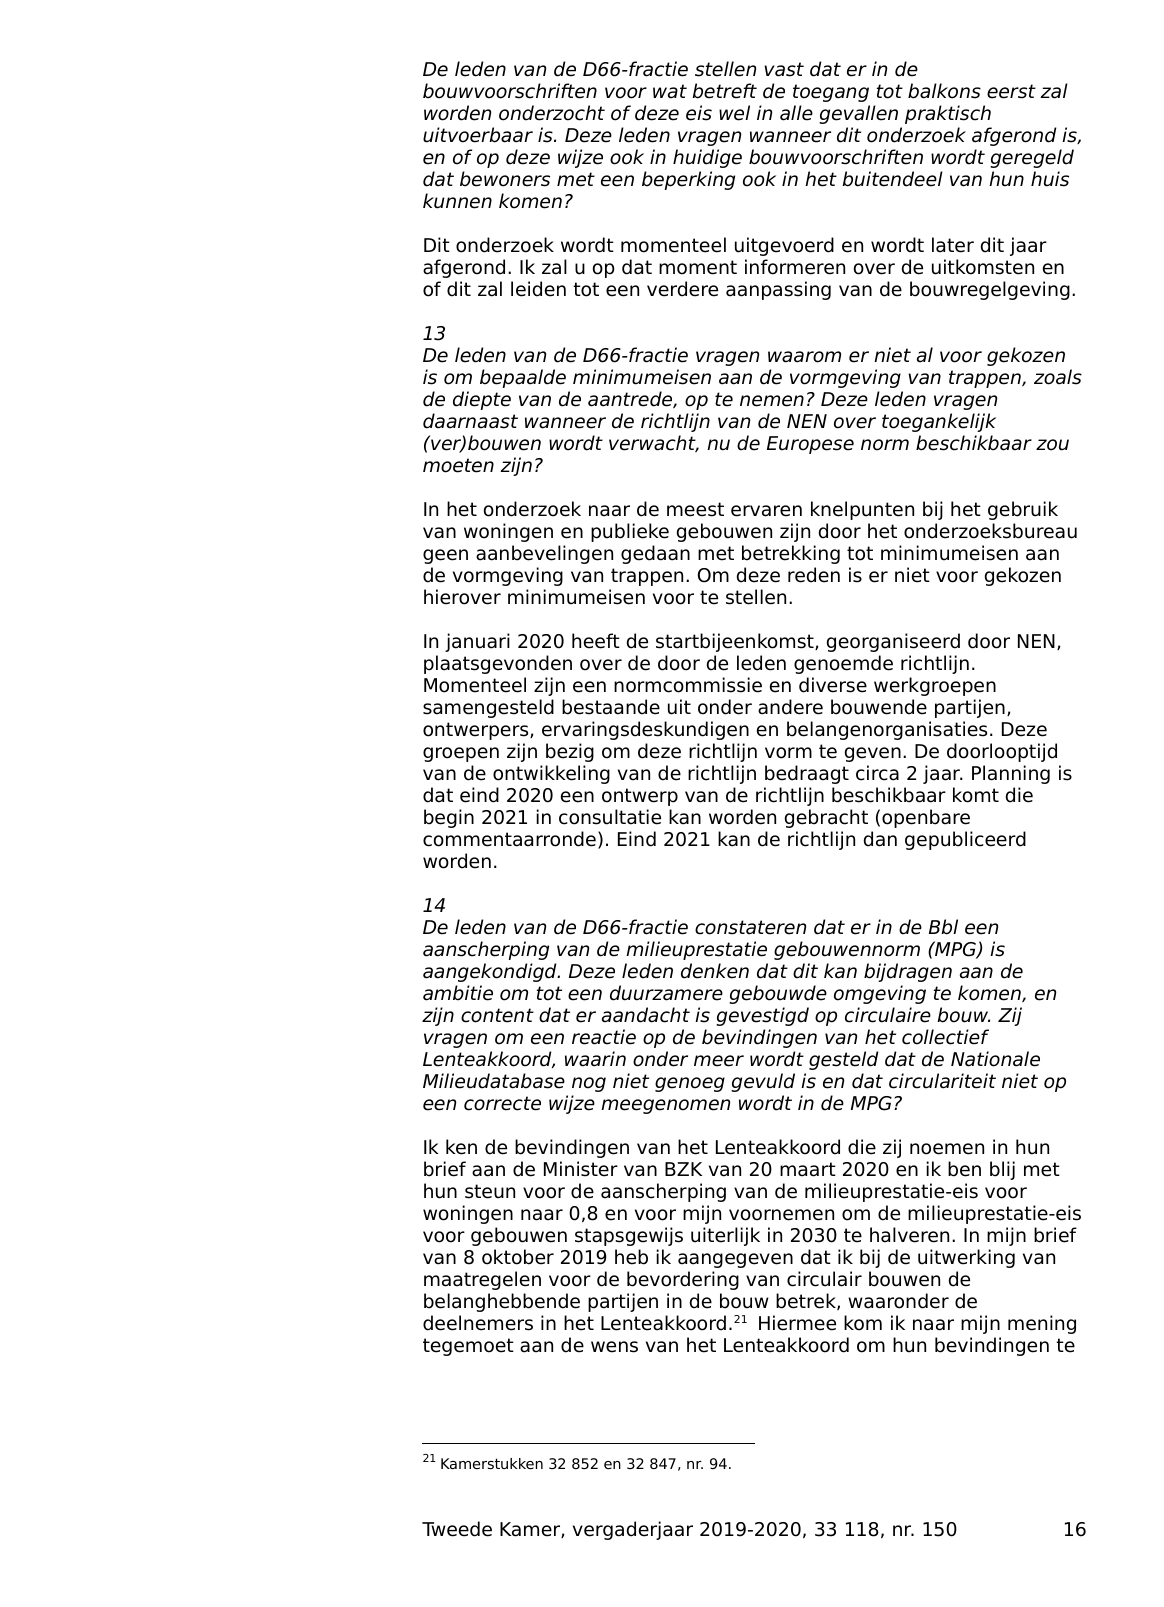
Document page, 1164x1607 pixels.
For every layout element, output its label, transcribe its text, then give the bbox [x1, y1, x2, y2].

text De leden van de D66-fractie vragen waarom er niet al voor gekozen is om bepaalde minimumeisen aan de vormgeving van trappen, zoals de diepte van de aantrede, op te nemen? Deze leden vragen daarnaast wanneer de richtlijn van de NEN over toegankelijk (ver)bouwen wordt verwacht, nu de Europese norm beschikbaar zou moeten zijn? [422, 345, 1087, 477]
text Ik ken de bevindingen van het Lenteakkoord die zij noemen in hun brief aan de Minister van BZK van 20 maart 2020 en ik ben blij met hun steun voor de aanscherping van de milieuprestatie-eis voor woningen naar 0,8 en voor mijn voornemen om de milieuprestatie-eis voor gebouwen stapsgewijs uiterlijk in 2030 te halveren. In mijn brief van 8 oktober 2019 heb ik aangegeven dat ik bij de uitwerking van maatregelen voor de bevordering van circulair bouwen de belanghebbende partijen in de bouw betrek, waaronder de deelnemers in het Lenteakkoord. Hiermee kom ik naar mijn mening tegemoet aan de wens van het Lenteakkoord om hun bevindingen te [422, 1137, 1087, 1357]
text In januari 2020 heeft de startbijeenkomst, georganiseerd door NEN, plaatsgevonden over de door de leden genoemde richtlijn. Momenteel zijn een normcommissie en diverse werkgroepen samengesteld bestaande uit onder andere bouwende partijen, ontwerpers, ervaringsdeskundigen en belangenorganisaties. Deze groepen zijn bezig om deze richtlijn vorm te geven. De doorlooptijd van de ontwikkeling van de richtlijn bedraagt circa 2 jaar. Planning is dat eind 2020 een ontwerp van de richtlijn beschikbaar komt die begin 2021 in consultatie kan worden gebracht (openbare commentaarronde). Eind 2021 kan de richtlijn dan gepubliceerd worden. [422, 631, 1087, 873]
text 13 [422, 323, 1087, 345]
text De leden van de D66-fractie constateren dat er in de Bbl een aanscherping van de milieuprestatie gebouwennorm (MPG) is aangekondigd. Deze leden denken dat dit kan bijdragen aan de ambitie om tot een duurzamere gebouwde omgeving te komen, en zijn content dat er aandacht is gevestigd op circulaire bouw. Zij vragen om een reactie op de bevindingen van het collectief Lenteakkoord, waarin onder meer wordt gesteld dat de Nationale Milieudatabase nog niet genoeg gevuld is en dat circulariteit niet op een correcte wijze meegenomen wordt in de MPG? [422, 917, 1087, 1115]
text In het onderzoek naar de meest ervaren knelpunten bij het gebruik van woningen en publieke gebouwen zijn door het onderzoeksbureau geen aanbevelingen gedaan met betrekking tot minimumeisen aan de vormgeving van trappen. Om deze reden is er niet voor gekozen hierover minimumeisen voor te stellen. [422, 499, 1087, 609]
text 14 [422, 895, 1087, 917]
text De leden van de D66-fractie stellen vast dat er in de bouwvoorschriften voor wat betreft de toegang tot balkons eerst zal worden onderzocht of deze eis wel in alle gevallen praktisch uitvoerbaar is. Deze leden vragen wanneer dit onderzoek afgerond is, en of op deze wijze ook in huidige bouwvoorschriften wordt geregeld dat bewoners met een beperking ook in het buitendeel van hun huis kunnen komen? [422, 59, 1087, 213]
text Dit onderzoek wordt momenteel uitgevoerd en wordt later dit jaar afgerond. Ik zal u op dat moment informeren over de uitkomsten en of dit zal leiden tot een verdere aanpassing van de bouwregelgeving. [422, 235, 1087, 301]
text Kamerstukken 32 852 en 32 847, nr. 94. [422, 1452, 1087, 1474]
